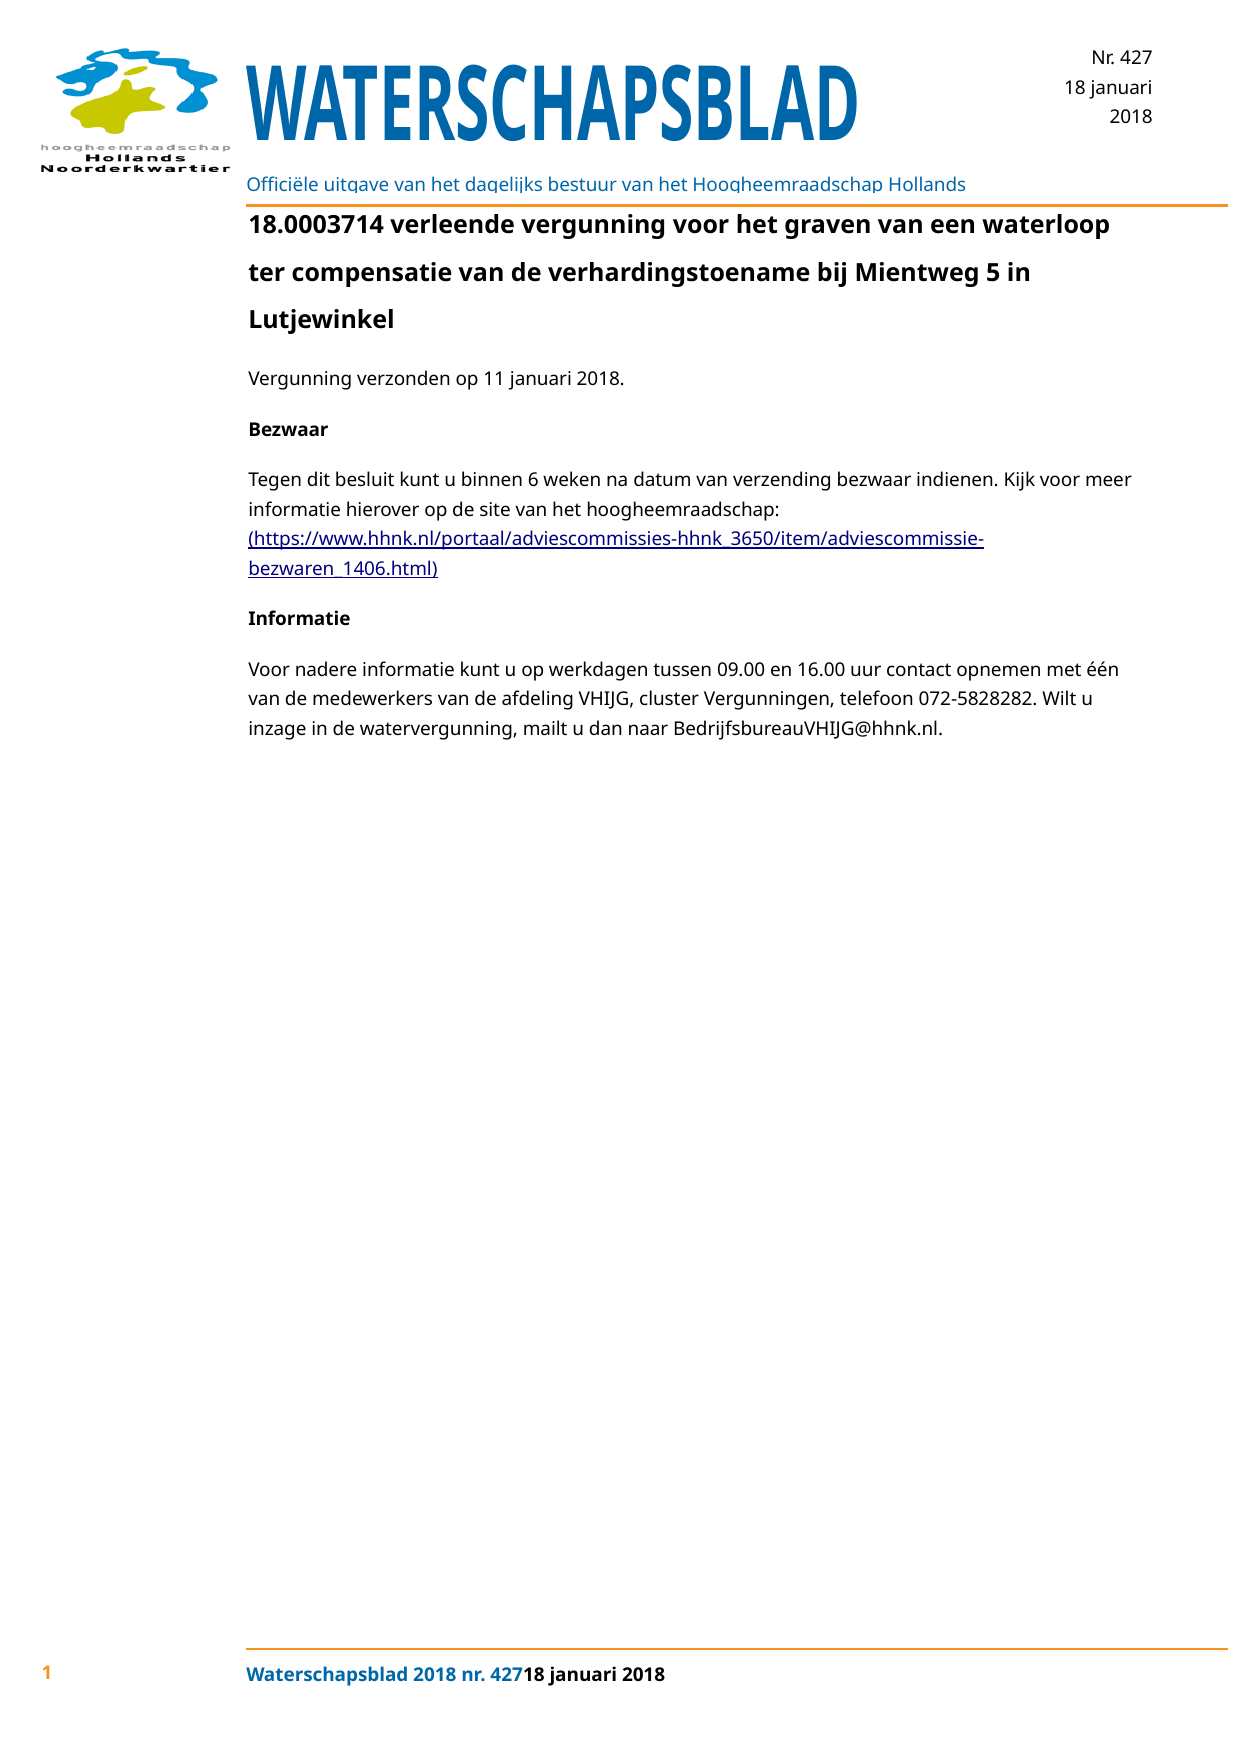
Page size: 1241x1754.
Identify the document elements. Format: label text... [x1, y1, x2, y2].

text Bezwaar [248, 416, 1152, 442]
text Tegen dit besluit kunt u binnen 6 weken na datum van verzending bezwaar indienen. Kijk voor meer informatie hierover op de site van het hoogheemraadschap: (https://www.hhnk.nl/portaal/adviescommissies-hhnk_3650/item/adviescommissie-bezwaren_1406.html) [248, 466, 1152, 581]
text Informatie [248, 606, 1152, 631]
picture [41, 47, 231, 172]
text Vergunning verzonden op 11 januari 2018. [248, 366, 1152, 391]
text Voor nadere informatie kunt u op werkdagen tussen 09.00 en 16.00 uur contact opnemen met één van de medewerkers van de afdeling VHIJG, cluster Vergunningen, telefoon 072-5828282. Wilt u inzage in de watervergunning, mailt u dan naar BedrijfsbureauVHIJG@hhnk.nl. [248, 656, 1152, 741]
text 18.0003714 verleende vergunning voor het graven van een waterloop ter compensatie van de verhardingstoename bij Mientweg 5 in Lutjewinkel [248, 207, 1152, 336]
